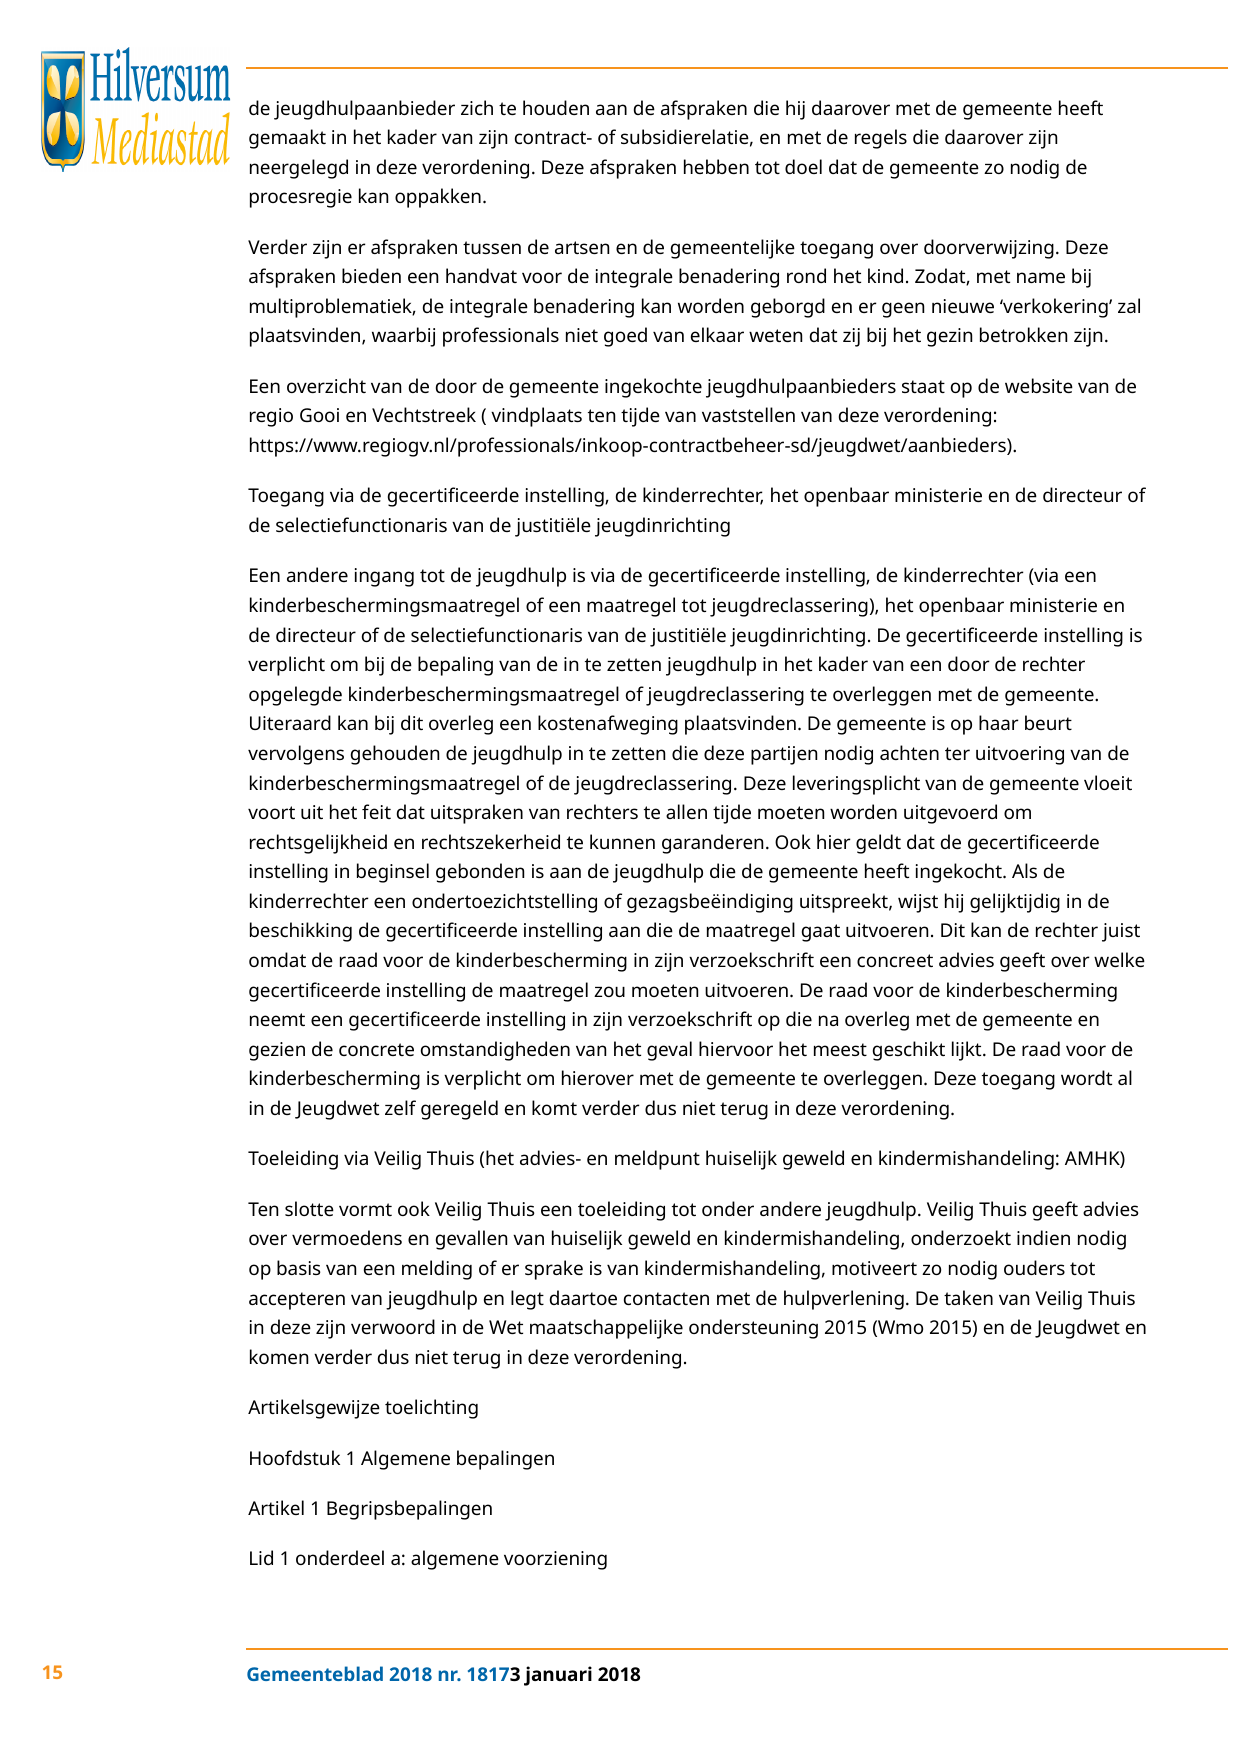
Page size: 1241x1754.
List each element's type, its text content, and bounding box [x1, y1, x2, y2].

text Ten slotte vormt ook Veilig Thuis een toeleiding tot onder andere jeugdhulp. Veilig Thuis geeft advies over vermoedens en gevallen van huiselijk geweld en kindermishandeling, onderzoekt indien nodig op basis van een melding of er sprake is van kindermishandeling, motiveert zo nodig ouders tot accepteren van jeugdhulp en legt daartoe contacten met de hulpverlening. De taken van Veilig Thuis in deze zijn verwoord in de Wet maatschappelijke ondersteuning 2015 (Wmo 2015) en de Jeugdwet en komen verder dus niet terug in deze verordening. [248, 1196, 1152, 1370]
text Toeleiding via Veilig Thuis (het advies- en meldpunt huiselijk geweld en kindermishandeling: AMHK) [248, 1146, 1152, 1171]
text Een andere ingang tot de jeugdhulp is via de gecertificeerde instelling, de kinderrechter (via een kinderbeschermingsmaatregel of een maatregel tot jeugdreclassering), het openbaar ministerie en de directeur of de selectiefunctionaris van de justitiële jeugdinrichting. De gecertificeerde instelling is verplicht om bij de bepaling van de in te zetten jeugdhulp in het kader van een door de rechter opgelegde kinderbeschermingsmaatregel of jeugdreclassering te overleggen met de gemeente. Uiteraard kan bij dit overleg een kostenafweging plaatsvinden. De gemeente is op haar beurt vervolgens gehouden de jeugdhulp in te zetten die deze partijen nodig achten ter uitvoering van de kinderbeschermingsmaatregel of de jeugdreclassering. Deze leveringsplicht van de gemeente vloeit voort uit het feit dat uitspraken van rechters te allen tijde moeten worden uitgevoerd om rechtsgelijkheid en rechtszekerheid te kunnen garanderen. Ook hier geldt dat de gecertificeerde instelling in beginsel gebonden is aan de jeugdhulp die de gemeente heeft ingekocht. Als de kinderrechter een ondertoezichtstelling of gezagsbeëindiging uitspreekt, wijst hij gelijktijdig in de beschikking de gecertificeerde instelling aan die de maatregel gaat uitvoeren. Dit kan de rechter juist omdat de raad voor de kinderbescherming in zijn verzoekschrift een concreet advies geeft over welke gecertificeerde instelling de maatregel zou moeten uitvoeren. De raad voor de kinderbescherming neemt een gecertificeerde instelling in zijn verzoekschrift op die na overleg met de gemeente en gezien de concrete omstandigheden van het geval hiervoor het meest geschikt lijkt. De raad voor de kinderbescherming is verplicht om hierover met de gemeente te overleggen. Deze toegang wordt al in de Jeugdwet zelf geregeld en komt verder dus niet terug in deze verordening. [248, 563, 1152, 1121]
text Een overzicht van de door de gemeente ingekochte jeugdhulpaanbieders staat op de website van de regio Gooi en Vechtstreek ( vindplaats ten tijde van vaststellen van deze verordening: https://www.regiogv.nl/professionals/inkoop-contractbeheer-sd/jeugdwet/aanbieders). [248, 373, 1152, 458]
text Toegang via de gecertificeerde instelling, de kinderrechter, het openbaar ministerie en de directeur of de selectiefunctionaris van de justitiële jeugdinrichting [248, 483, 1152, 538]
text Artikelsgewijze toelichting [248, 1394, 1152, 1420]
text de jeugdhulpaanbieder zich te houden aan de afspraken die hij daarover met de gemeente heeft gemaakt in het kader van zijn contract- of subsidierelatie, en met de regels die daarover zijn neergelegd in deze verordening. Deze afspraken hebben tot doel dat de gemeente zo nodig de procesregie kan oppakken. [248, 95, 1152, 209]
text Hoofdstuk 1 Algemene bepalingen [248, 1445, 1152, 1471]
text Artikel 1 Begripsbepalingen [248, 1495, 1152, 1521]
text Lid 1 onderdeel a: algemene voorziening [248, 1546, 1152, 1571]
picture [41, 47, 231, 172]
text Verder zijn er afspraken tussen de artsen en de gemeentelijke toegang over doorverwijzing. Deze afspraken bieden een handvat voor de integrale benadering rond het kind. Zodat, met name bij multiproblematiek, de integrale benadering kan worden geborgd en er geen nieuwe ‘verkokering’ zal plaatsvinden, waarbij professionals niet goed van elkaar weten dat zij bij het gezin betrokken zijn. [248, 234, 1152, 348]
